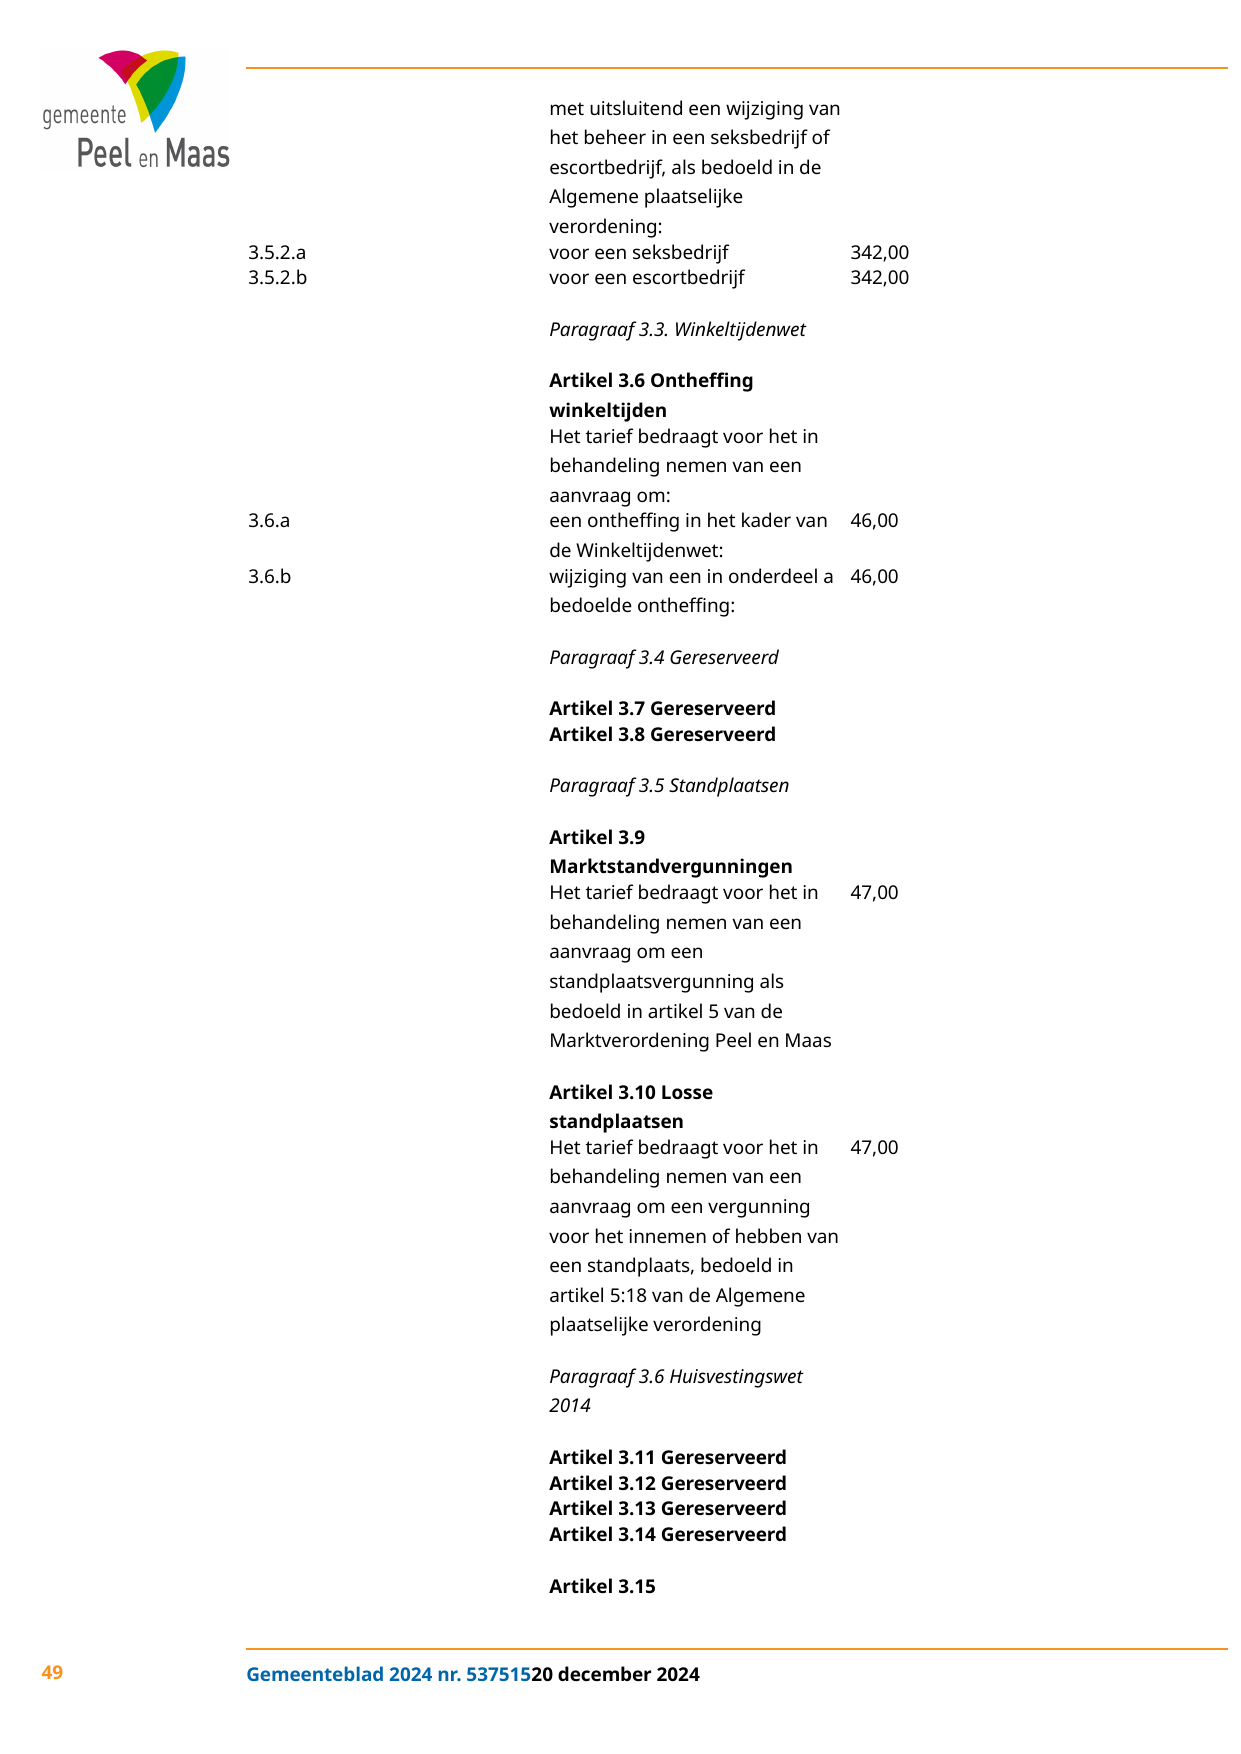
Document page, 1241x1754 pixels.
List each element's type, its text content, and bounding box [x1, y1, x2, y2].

table_cell [850, 618, 1152, 644]
table_cell [549, 342, 850, 367]
table_cell Artikel 3.13 Gereserveerd [549, 1496, 850, 1521]
table_cell [248, 1363, 549, 1418]
table_cell [248, 799, 549, 824]
table_cell Paragraaf 3.5 Standplaatsen [549, 773, 850, 798]
table_cell [850, 95, 1152, 239]
table_cell [850, 1079, 1152, 1134]
table_cell [850, 1363, 1152, 1418]
table_cell Paragraaf 3.3. Winkeltijdenwet [549, 316, 850, 342]
table_cell [850, 1573, 1152, 1598]
table_cell [850, 290, 1152, 316]
table_cell 47,00 [850, 880, 1152, 1053]
table_cell [248, 824, 549, 879]
table_cell [850, 644, 1152, 670]
table_cell [248, 1134, 549, 1337]
table_cell [850, 368, 1152, 423]
table_cell [248, 1496, 549, 1521]
table_cell [549, 747, 850, 773]
table_cell [248, 747, 549, 773]
table_cell Het tarief bedraagt voor het in behandeling nemen van een aanvraag om: [549, 423, 850, 508]
table_cell [850, 1419, 1152, 1444]
table_cell Artikel 3.15 [549, 1573, 850, 1598]
table_cell [549, 618, 850, 644]
table_cell [850, 696, 1152, 721]
table_cell Paragraaf 3.6 Huisvestingswet 2014 [549, 1363, 850, 1418]
table_cell [549, 1053, 850, 1079]
table_cell [248, 290, 549, 316]
table_cell voor een escortbedrijf [549, 265, 850, 290]
table_cell Paragraaf 3.4 Gereserveerd [549, 644, 850, 670]
table_cell [248, 1338, 549, 1363]
table_cell [248, 880, 549, 1053]
table_cell [248, 1444, 549, 1470]
table_cell Artikel 3.12 Gereserveerd [549, 1470, 850, 1496]
table_cell [248, 1573, 549, 1598]
table_cell [850, 1053, 1152, 1079]
table_cell [248, 1547, 549, 1573]
table_cell [850, 1547, 1152, 1573]
table_cell [850, 747, 1152, 773]
table_cell [549, 799, 850, 824]
table_cell met uitsluitend een wijziging van het beheer in een seksbedrijf of escortbedrijf, als bedoeld in de Algemene plaatselijke verordening: [549, 95, 850, 239]
table_cell 342,00 [850, 239, 1152, 264]
table_cell een ontheffing in het kader van de Winkeltijdenwet: [549, 508, 850, 563]
table_cell [850, 342, 1152, 367]
table_cell 46,00 [850, 563, 1152, 618]
table_cell 46,00 [850, 508, 1152, 563]
table_cell [248, 644, 549, 670]
table_cell [549, 670, 850, 696]
table_cell [850, 1521, 1152, 1547]
table_cell [850, 1470, 1152, 1496]
table_cell [248, 95, 549, 239]
table_cell Het tarief bedraagt voor het in behandeling nemen van een aanvraag om een vergunning voor het innemen of hebben van een standplaats, bedoeld in artikel 5:18 van de Algemene plaatselijke verordening [549, 1134, 850, 1337]
table_cell Artikel 3.11 Gereserveerd [549, 1444, 850, 1470]
picture [41, 47, 231, 172]
table_cell [850, 423, 1152, 508]
table_cell [850, 670, 1152, 696]
table_cell [248, 423, 549, 508]
table_cell [549, 1338, 850, 1363]
table_cell 3.5.2.a [248, 239, 549, 264]
table_cell [248, 1470, 549, 1496]
table_cell [850, 799, 1152, 824]
table_cell [248, 618, 549, 644]
table_cell [850, 824, 1152, 879]
table_cell [248, 696, 549, 721]
table_cell 342,00 [850, 265, 1152, 290]
table_cell voor een seksbedrijf [549, 239, 850, 264]
table_cell Artikel 3.6 Ontheffing winkeltijden [549, 368, 850, 423]
table_cell Artikel 3.8 Gereserveerd [549, 721, 850, 747]
table_cell [248, 773, 549, 798]
table_cell [248, 721, 549, 747]
table_cell 3.6.a [248, 508, 549, 563]
table_cell Artikel 3.10 Losse standplaatsen [549, 1079, 850, 1134]
table_cell [850, 721, 1152, 747]
table_cell 47,00 [850, 1134, 1152, 1337]
table_cell [248, 1521, 549, 1547]
table_cell Artikel 3.7 Gereserveerd [549, 696, 850, 721]
table_cell [850, 1496, 1152, 1521]
table_cell [850, 1444, 1152, 1470]
table_cell [248, 368, 549, 423]
table_cell [850, 773, 1152, 798]
table_cell 3.5.2.b [248, 265, 549, 290]
table_cell [248, 342, 549, 367]
table_cell wijziging van een in onderdeel a bedoelde ontheffing: [549, 563, 850, 618]
table_cell Het tarief bedraagt voor het in behandeling nemen van een aanvraag om een standplaatsvergunning als bedoeld in artikel 5 van de Marktverordening Peel en Maas [549, 880, 850, 1053]
table_cell [549, 290, 850, 316]
table_cell [248, 670, 549, 696]
table_cell [850, 1338, 1152, 1363]
table_cell [248, 1053, 549, 1079]
table_cell 3.6.b [248, 563, 549, 618]
table_cell [850, 316, 1152, 342]
table_cell [248, 316, 549, 342]
table_cell [248, 1419, 549, 1444]
table_cell Artikel 3.9 Marktstandvergunningen [549, 824, 850, 879]
table_cell Artikel 3.14 Gereserveerd [549, 1521, 850, 1547]
table_cell [248, 1079, 549, 1134]
table_cell [549, 1547, 850, 1573]
table_cell [549, 1419, 850, 1444]
